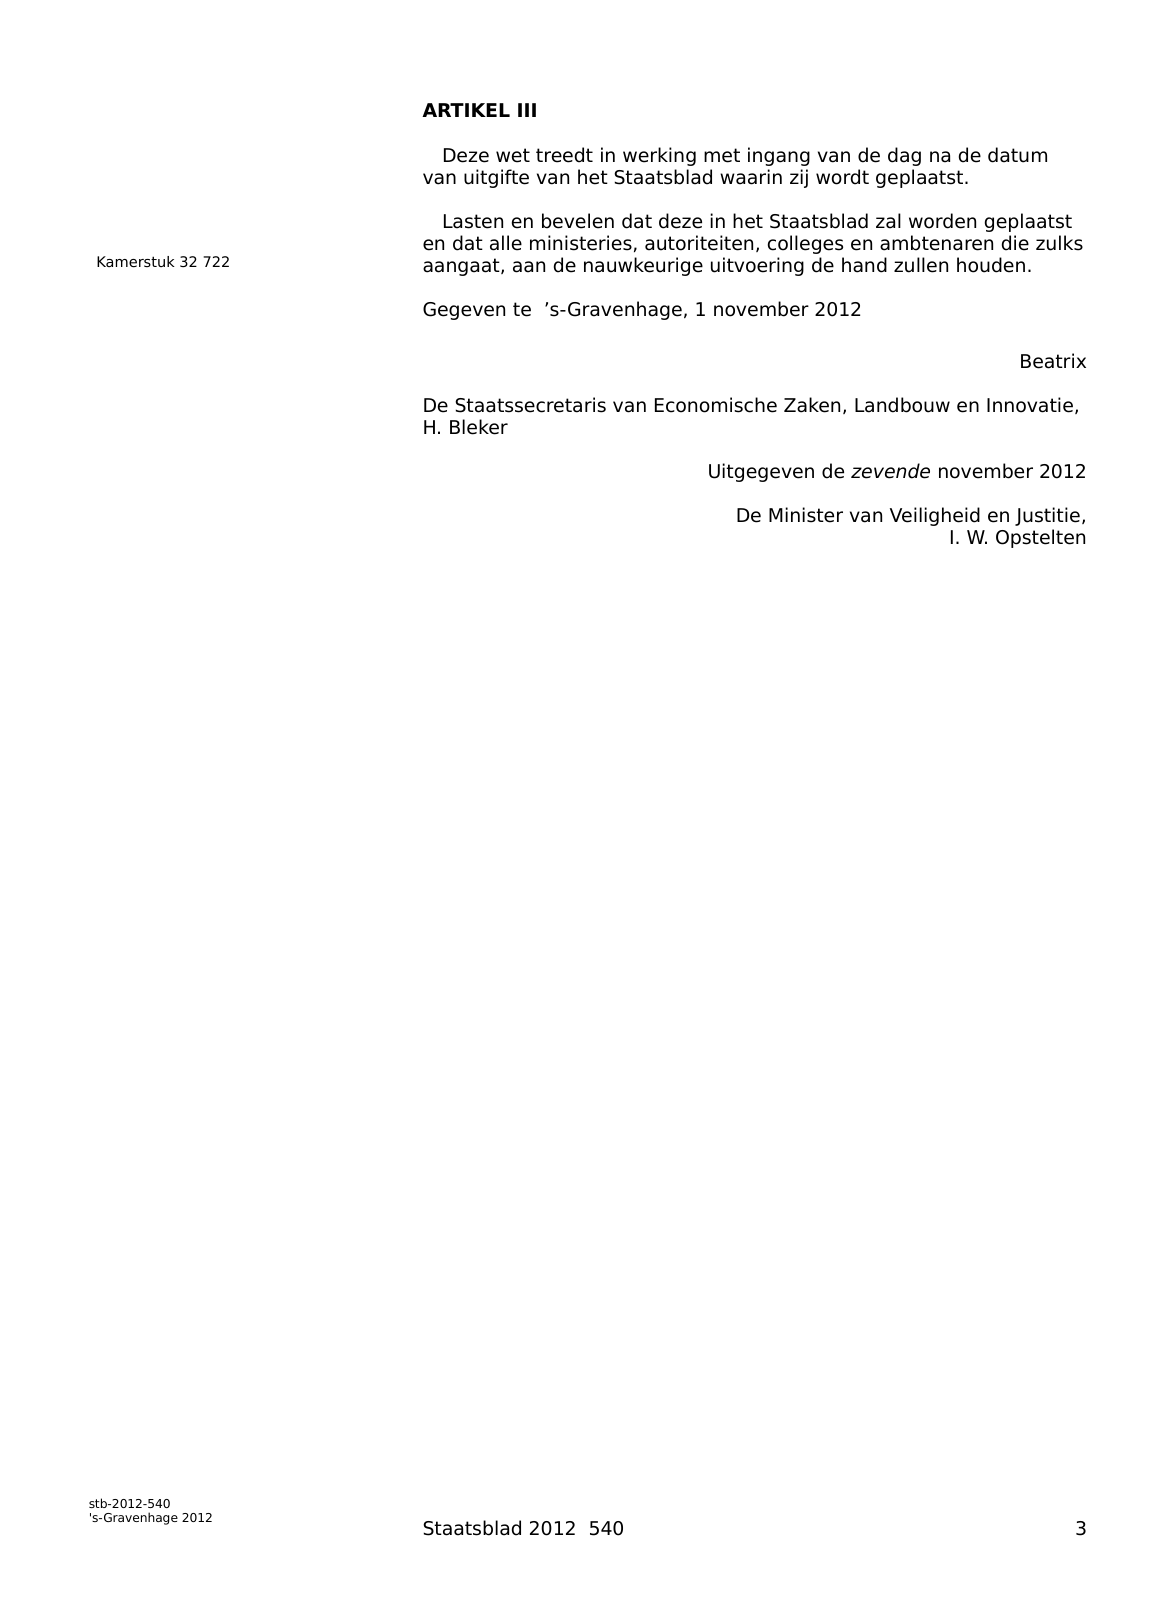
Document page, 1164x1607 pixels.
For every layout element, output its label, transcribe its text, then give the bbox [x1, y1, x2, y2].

text Lasten en bevelen dat deze in het Staatsblad zal worden geplaatst en dat alle ministeries, autoriteiten, colleges en ambtenaren die zulks aangaat, aan de nauwkeurige uitvoering de hand zullen houden. [422, 211, 1087, 277]
text stb-2012-540 [88, 1497, 323, 1511]
text Kamerstuk 32 722 [77, 254, 396, 271]
text Gegeven te ’s-Gravenhage, 1 november 2012 [422, 299, 1087, 321]
text Deze wet treedt in werking met ingang van de dag na de datum van uitgifte van het Staatsblad waarin zij wordt geplaatst. [422, 144, 1087, 188]
text De Minister van Veiligheid en Justitie, I. W. Opstelten [422, 505, 1087, 549]
text 's-Gravenhage 2012 [88, 1511, 323, 1525]
subtitle ARTIKEL III [422, 100, 1087, 122]
text Beatrix [422, 351, 1087, 373]
text Uitgegeven de zevende november 2012 [422, 461, 1087, 483]
text De Staatssecretaris van Economische Zaken, Landbouw en Innovatie, H. Bleker [422, 395, 1087, 439]
